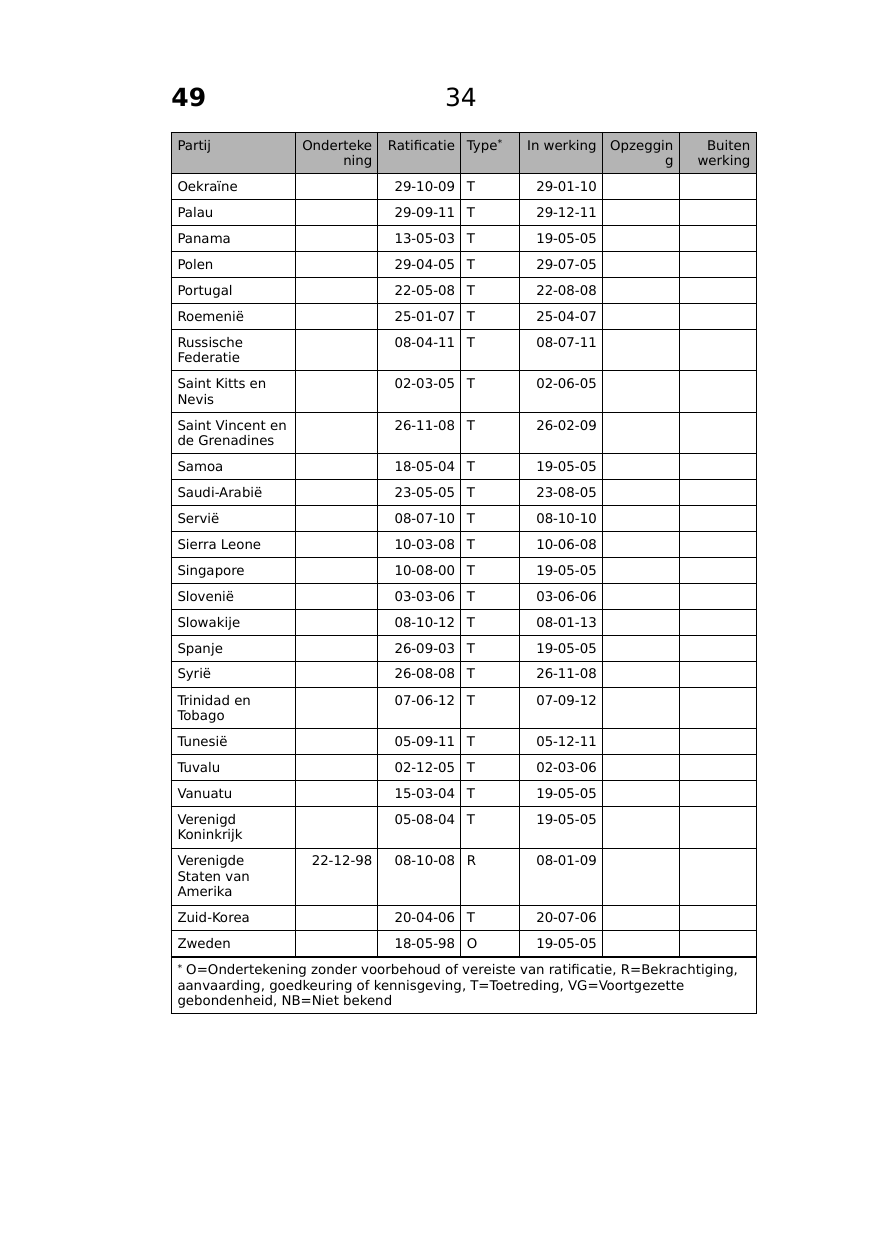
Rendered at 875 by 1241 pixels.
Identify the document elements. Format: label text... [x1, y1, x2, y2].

table_cell 22-08-08 [520, 278, 602, 303]
table_cell [680, 174, 756, 199]
table_cell 29-07-05 [520, 252, 602, 277]
table_cell [296, 371, 377, 412]
table_cell 05-12-11 [520, 729, 602, 754]
table_cell T [461, 226, 519, 251]
table_cell Verenigd Koninkrijk [172, 807, 295, 847]
table_cell 13-05-03 [378, 226, 460, 251]
table_cell [603, 610, 679, 635]
table_cell 26-11-08 [520, 662, 602, 687]
table_cell T [461, 413, 519, 453]
table_cell [603, 200, 679, 225]
table_cell [296, 226, 377, 251]
table_cell Singapore [172, 558, 295, 583]
table_cell [603, 781, 679, 806]
table_cell [603, 506, 679, 531]
table_header Ondertekening [296, 133, 377, 173]
table_cell [603, 807, 679, 847]
table_cell Saint Kitts en Nevis [172, 371, 295, 412]
table_cell 29-10-09 [378, 174, 460, 199]
table_cell 26-08-08 [378, 662, 460, 687]
table_cell T [461, 755, 519, 780]
table_cell [296, 610, 377, 635]
table_cell T [461, 532, 519, 557]
table_cell [296, 200, 377, 225]
table_cell [680, 781, 756, 806]
table_cell 19-05-05 [520, 454, 602, 479]
table_cell [296, 931, 377, 956]
table_cell T [461, 304, 519, 329]
table_cell [296, 781, 377, 806]
table_header Partij [172, 133, 295, 173]
table_cell [603, 906, 679, 930]
table_cell Palau [172, 200, 295, 225]
table_cell [296, 532, 377, 557]
table_cell 03-03-06 [378, 584, 460, 609]
table_cell 08-01-13 [520, 610, 602, 635]
table_cell O [461, 931, 519, 956]
table_cell [603, 849, 679, 904]
table_header Opzegging [603, 133, 679, 173]
table_cell 19-05-05 [520, 558, 602, 583]
table_cell [603, 931, 679, 956]
table_cell [296, 304, 377, 329]
table_cell [603, 330, 679, 370]
table_cell T [461, 688, 519, 728]
table_cell Slovenië [172, 584, 295, 609]
table_cell 15-03-04 [378, 781, 460, 806]
table_cell Slowakije [172, 610, 295, 635]
table_cell T [461, 506, 519, 531]
table_cell [603, 636, 679, 661]
table_cell [680, 454, 756, 479]
table_cell 08-07-11 [520, 330, 602, 370]
table_cell 29-09-11 [378, 200, 460, 225]
table_cell Vanuatu [172, 781, 295, 806]
table_cell 10-08-00 [378, 558, 460, 583]
table_cell * O=Ondertekening zonder voorbehoud of vereiste van ratificatie, R=Bekrachtiging, aanvaarding, goedkeuring of kennisgeving, T=Toetreding, VG=Voortgezette gebondenheid, NB=Niet bekend [172, 958, 756, 1013]
table_cell T [461, 454, 519, 479]
table_cell 08-10-08 [378, 849, 460, 904]
table_cell Russische Federatie [172, 330, 295, 370]
table_cell [296, 278, 377, 303]
table_cell Tuvalu [172, 755, 295, 780]
table_cell Samoa [172, 454, 295, 479]
table_cell 02-03-06 [520, 755, 602, 780]
table_cell [296, 174, 377, 199]
table_cell T [461, 371, 519, 412]
table_cell [680, 371, 756, 412]
table_cell 29-04-05 [378, 252, 460, 277]
table_cell [296, 906, 377, 930]
table_cell T [461, 610, 519, 635]
table_cell 23-05-05 [378, 480, 460, 505]
table_cell [680, 532, 756, 557]
table_cell [603, 278, 679, 303]
table_cell [296, 558, 377, 583]
table_cell [603, 226, 679, 251]
table_cell [680, 278, 756, 303]
table_cell 22-05-08 [378, 278, 460, 303]
table_cell 19-05-05 [520, 931, 602, 956]
table_cell [680, 226, 756, 251]
table_cell [603, 662, 679, 687]
table_cell [296, 454, 377, 479]
table_cell 20-07-06 [520, 906, 602, 930]
table_cell 02-06-05 [520, 371, 602, 412]
table_cell [680, 849, 756, 904]
table_cell [296, 662, 377, 687]
table_cell T [461, 906, 519, 930]
table_cell 20-04-06 [378, 906, 460, 930]
table_cell Portugal [172, 278, 295, 303]
table_cell [603, 371, 679, 412]
table_cell [680, 807, 756, 847]
table_cell 25-01-07 [378, 304, 460, 329]
table_cell [603, 413, 679, 453]
table_cell [603, 688, 679, 728]
table_cell 19-05-05 [520, 636, 602, 661]
table_cell 02-03-05 [378, 371, 460, 412]
table_cell Oekraïne [172, 174, 295, 199]
table_cell Saudi-Arabië [172, 480, 295, 505]
table_cell [680, 480, 756, 505]
table_cell [603, 252, 679, 277]
table_cell [680, 662, 756, 687]
table_cell 08-10-12 [378, 610, 460, 635]
table_cell [680, 413, 756, 453]
table_cell T [461, 662, 519, 687]
table_cell 03-06-06 [520, 584, 602, 609]
table_cell [603, 454, 679, 479]
table_cell [296, 330, 377, 370]
table_cell [680, 906, 756, 930]
table_cell T [461, 330, 519, 370]
table_cell [680, 931, 756, 956]
table_cell 22-12-98 [296, 849, 377, 904]
table_cell 29-01-10 [520, 174, 602, 199]
table_cell 08-10-10 [520, 506, 602, 531]
table_cell Zweden [172, 931, 295, 956]
table_cell T [461, 636, 519, 661]
table_cell [680, 200, 756, 225]
table_cell [680, 330, 756, 370]
table_cell Servië [172, 506, 295, 531]
table_cell [296, 480, 377, 505]
table_cell 25-04-07 [520, 304, 602, 329]
table_cell Verenigde Staten van Amerika [172, 849, 295, 904]
table_cell 19-05-05 [520, 226, 602, 251]
table_cell T [461, 558, 519, 583]
table_cell [680, 252, 756, 277]
table_cell [680, 688, 756, 728]
table_cell [680, 558, 756, 583]
table_cell [680, 636, 756, 661]
table_cell Saint Vincent en de Grenadines [172, 413, 295, 453]
table_cell [680, 610, 756, 635]
table_cell [680, 304, 756, 329]
table_cell 08-04-11 [378, 330, 460, 370]
table_header In werking [520, 133, 602, 173]
table_cell 02-12-05 [378, 755, 460, 780]
table_cell 18-05-04 [378, 454, 460, 479]
table_cell [603, 304, 679, 329]
table_cell T [461, 174, 519, 199]
table_cell Polen [172, 252, 295, 277]
table_header Type* [461, 133, 519, 173]
table_cell 19-05-05 [520, 781, 602, 806]
table_cell T [461, 584, 519, 609]
table_cell 26-11-08 [378, 413, 460, 453]
table_cell [296, 413, 377, 453]
table_cell Zuid-Korea [172, 906, 295, 930]
table_cell [296, 755, 377, 780]
table_cell [296, 688, 377, 728]
table_cell T [461, 729, 519, 754]
table_cell T [461, 278, 519, 303]
table_cell [680, 506, 756, 531]
table_cell 05-09-11 [378, 729, 460, 754]
table_header Ratificatie [378, 133, 460, 173]
table_cell 07-06-12 [378, 688, 460, 728]
table_cell [296, 636, 377, 661]
table_cell Tunesië [172, 729, 295, 754]
table_cell [603, 584, 679, 609]
table_cell 18-05-98 [378, 931, 460, 956]
table_cell 23-08-05 [520, 480, 602, 505]
table_cell T [461, 480, 519, 505]
table_cell 10-03-08 [378, 532, 460, 557]
table_header Buiten werking [680, 133, 756, 173]
table_cell Syrië [172, 662, 295, 687]
table_cell [603, 729, 679, 754]
table_cell 08-01-09 [520, 849, 602, 904]
table_cell [296, 506, 377, 531]
table_cell Roemenië [172, 304, 295, 329]
table_cell 10-06-08 [520, 532, 602, 557]
table_cell 26-02-09 [520, 413, 602, 453]
table_cell [296, 729, 377, 754]
table_cell [296, 584, 377, 609]
table_cell 19-05-05 [520, 807, 602, 847]
table_cell 29-12-11 [520, 200, 602, 225]
table_cell T [461, 200, 519, 225]
table_cell Trinidad en Tobago [172, 688, 295, 728]
table_cell [603, 174, 679, 199]
table_cell [603, 532, 679, 557]
table_cell 07-09-12 [520, 688, 602, 728]
table_cell R [461, 849, 519, 904]
table_cell T [461, 781, 519, 806]
table_cell 08-07-10 [378, 506, 460, 531]
table_cell [296, 252, 377, 277]
table_cell [603, 755, 679, 780]
table_cell T [461, 807, 519, 847]
table_cell Spanje [172, 636, 295, 661]
table_cell [680, 584, 756, 609]
table_cell T [461, 252, 519, 277]
table_cell [296, 807, 377, 847]
table_cell [603, 480, 679, 505]
table_cell 05-08-04 [378, 807, 460, 847]
table_cell Panama [172, 226, 295, 251]
table_cell Sierra Leone [172, 532, 295, 557]
table_cell [680, 755, 756, 780]
table_cell [680, 729, 756, 754]
table_cell 26-09-03 [378, 636, 460, 661]
table_cell [603, 558, 679, 583]
